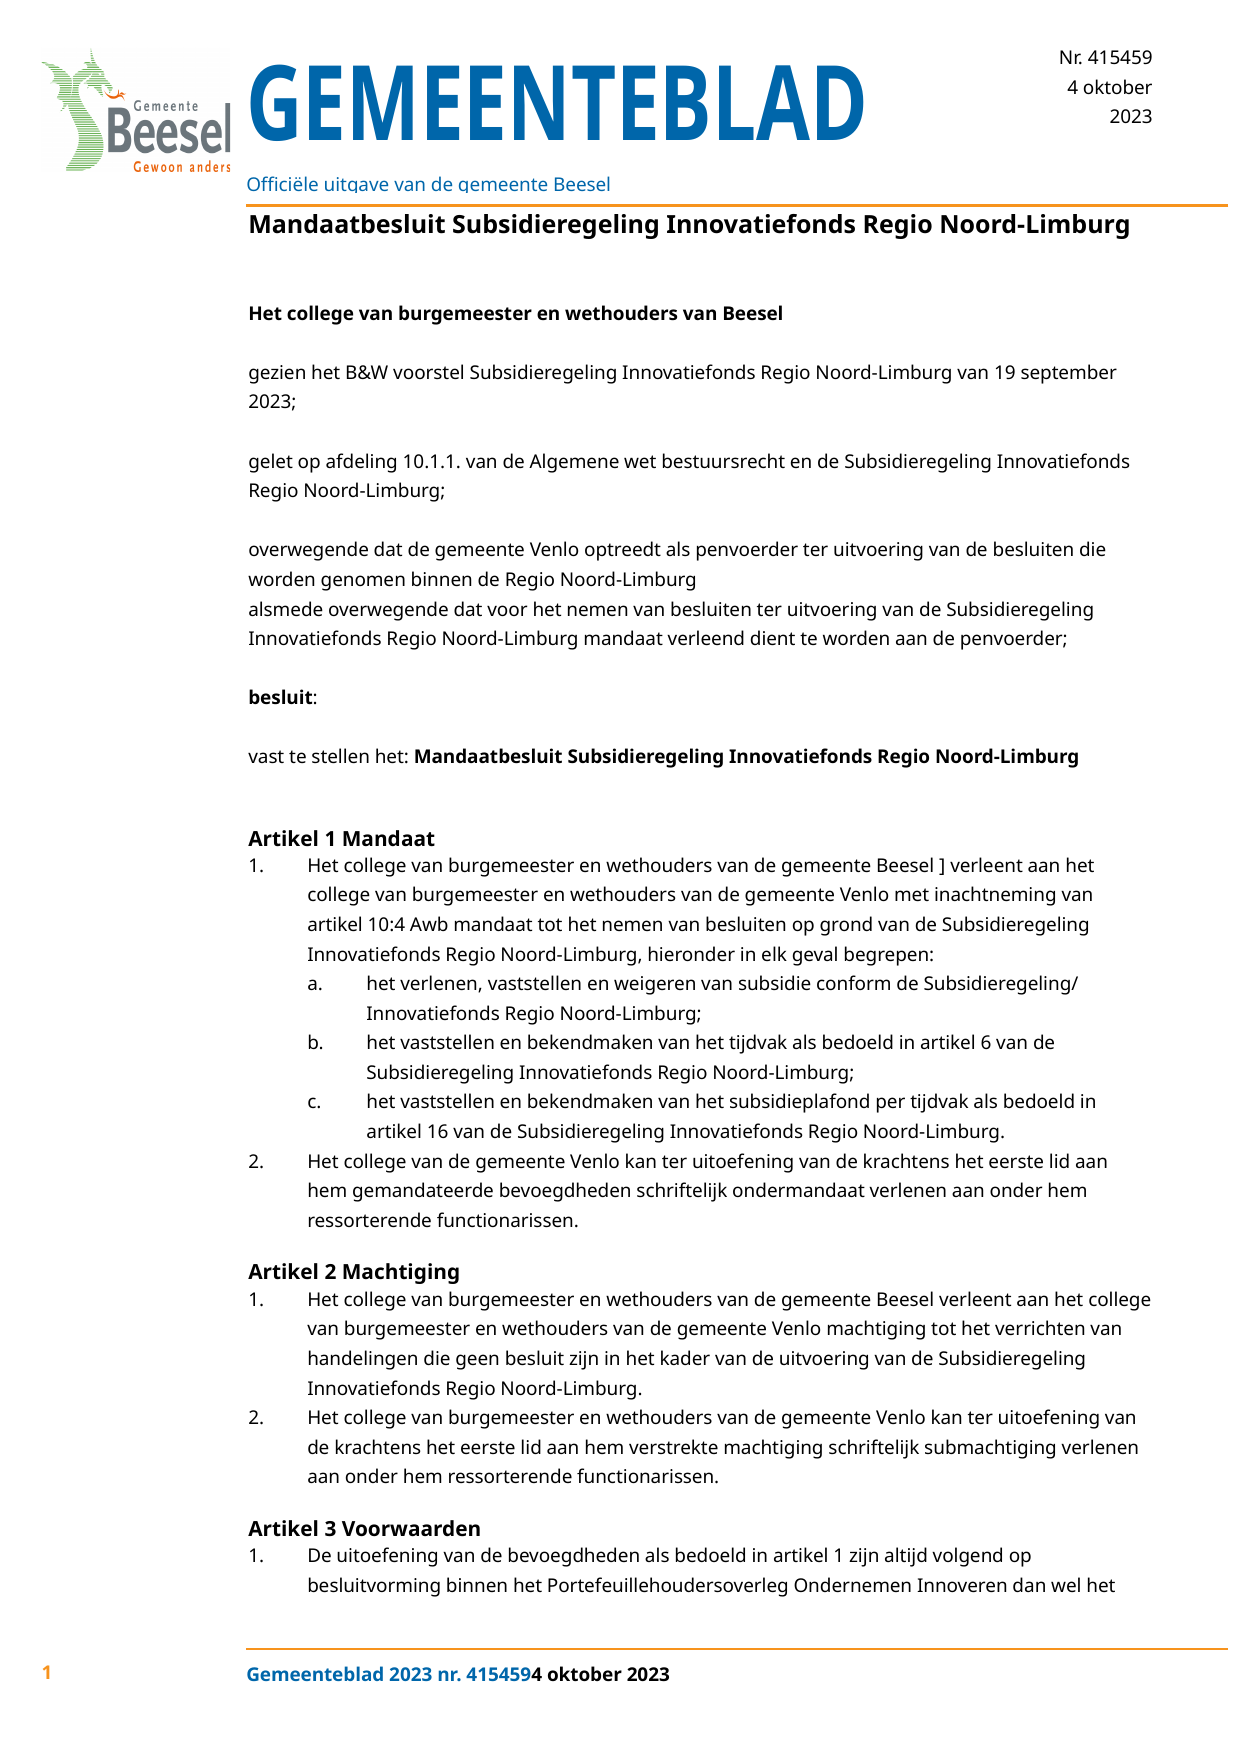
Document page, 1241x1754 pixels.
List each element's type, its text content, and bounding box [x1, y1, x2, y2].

list het vaststellen en bekendmaken van het tijdvak als bedoeld in artikel 6 van de Subsidieregeling Innovatiefonds Regio Noord-Limburg; [307, 1029, 1152, 1085]
picture [41, 47, 231, 172]
text Artikel 2 Machtiging [248, 1257, 1152, 1286]
text besluit: [248, 684, 1152, 710]
text alsmede overwegende dat voor het nemen van besluiten ter uitvoering van de Subsidieregeling Innovatiefonds Regio Noord-Limburg mandaat verleend dient te worden aan de penvoerder; [248, 596, 1152, 651]
text Mandaatbesluit Subsidieregeling Innovatiefonds Regio Noord-Limburg [248, 207, 1152, 241]
text gelet op afdeling 10.1.1. van de Algemene wet bestuursrecht en de Subsidieregeling Innovatiefonds Regio Noord-Limburg; [248, 448, 1152, 503]
list het vaststellen en bekendmaken van het subsidieplafond per tijdvak als bedoeld in artikel 16 van de Subsidieregeling Innovatiefonds Regio Noord-Limburg. [307, 1089, 1152, 1144]
list Het college van burgemeester en wethouders van de gemeente Venlo kan ter uitoefening van de krachtens het eerste lid aan hem verstrekte machtiging schriftelijk submachtiging verlenen aan onder hem ressorterende functionarissen. [248, 1404, 1152, 1489]
list Het college van de gemeente Venlo kan ter uitoefening van de krachtens het eerste lid aan hem gemandateerde bevoegdheden schriftelijk ondermandaat verlenen aan onder hem ressorterende functionarissen. [248, 1148, 1152, 1233]
list Het college van burgemeester en wethouders van de gemeente Beesel ] verleent aan het college van burgemeester en wethouders van de gemeente Venlo met inachtneming van artikel 10:4 Awb mandaat tot het nemen van besluiten op grond van de Subsidieregeling Innovatiefonds Regio Noord-Limburg, hieronder in elk geval begrepen: [248, 852, 1152, 967]
text overwegende dat de gemeente Venlo optreedt als penvoerder ter uitvoering van de besluiten die worden genomen binnen de Regio Noord-Limburg [248, 537, 1152, 592]
list het verlenen, vaststellen en weigeren van subsidie conform de Subsidieregeling/ Innovatiefonds Regio Noord-Limburg; [307, 970, 1152, 1026]
list De uitoefening van de bevoegdheden als bedoeld in artikel 1 zijn altijd volgend op besluitvorming binnen het Portefeuillehoudersoverleg Ondernemen Innoveren dan wel het [248, 1542, 1152, 1598]
text vast te stellen het: Mandaatbesluit Subsidieregeling Innovatiefonds Regio Noord-Limburg [248, 744, 1152, 769]
text Artikel 3 Voorwaarden [248, 1514, 1152, 1542]
text Het college van burgemeester en wethouders van Beesel [248, 300, 1152, 326]
text gezien het B&W voorstel Subsidieregeling Innovatiefonds Regio Noord-Limburg van 19 september 2023; [248, 359, 1152, 414]
text Artikel 1 Mandaat [248, 824, 1152, 852]
list Het college van burgemeester en wethouders van de gemeente Beesel verleent aan het college van burgemeester en wethouders van de gemeente Venlo machtiging tot het verrichten van handelingen die geen besluit zijn in het kader van de uitvoering van de Subsidieregeling Innovatiefonds Regio Noord-Limburg. [248, 1286, 1152, 1400]
